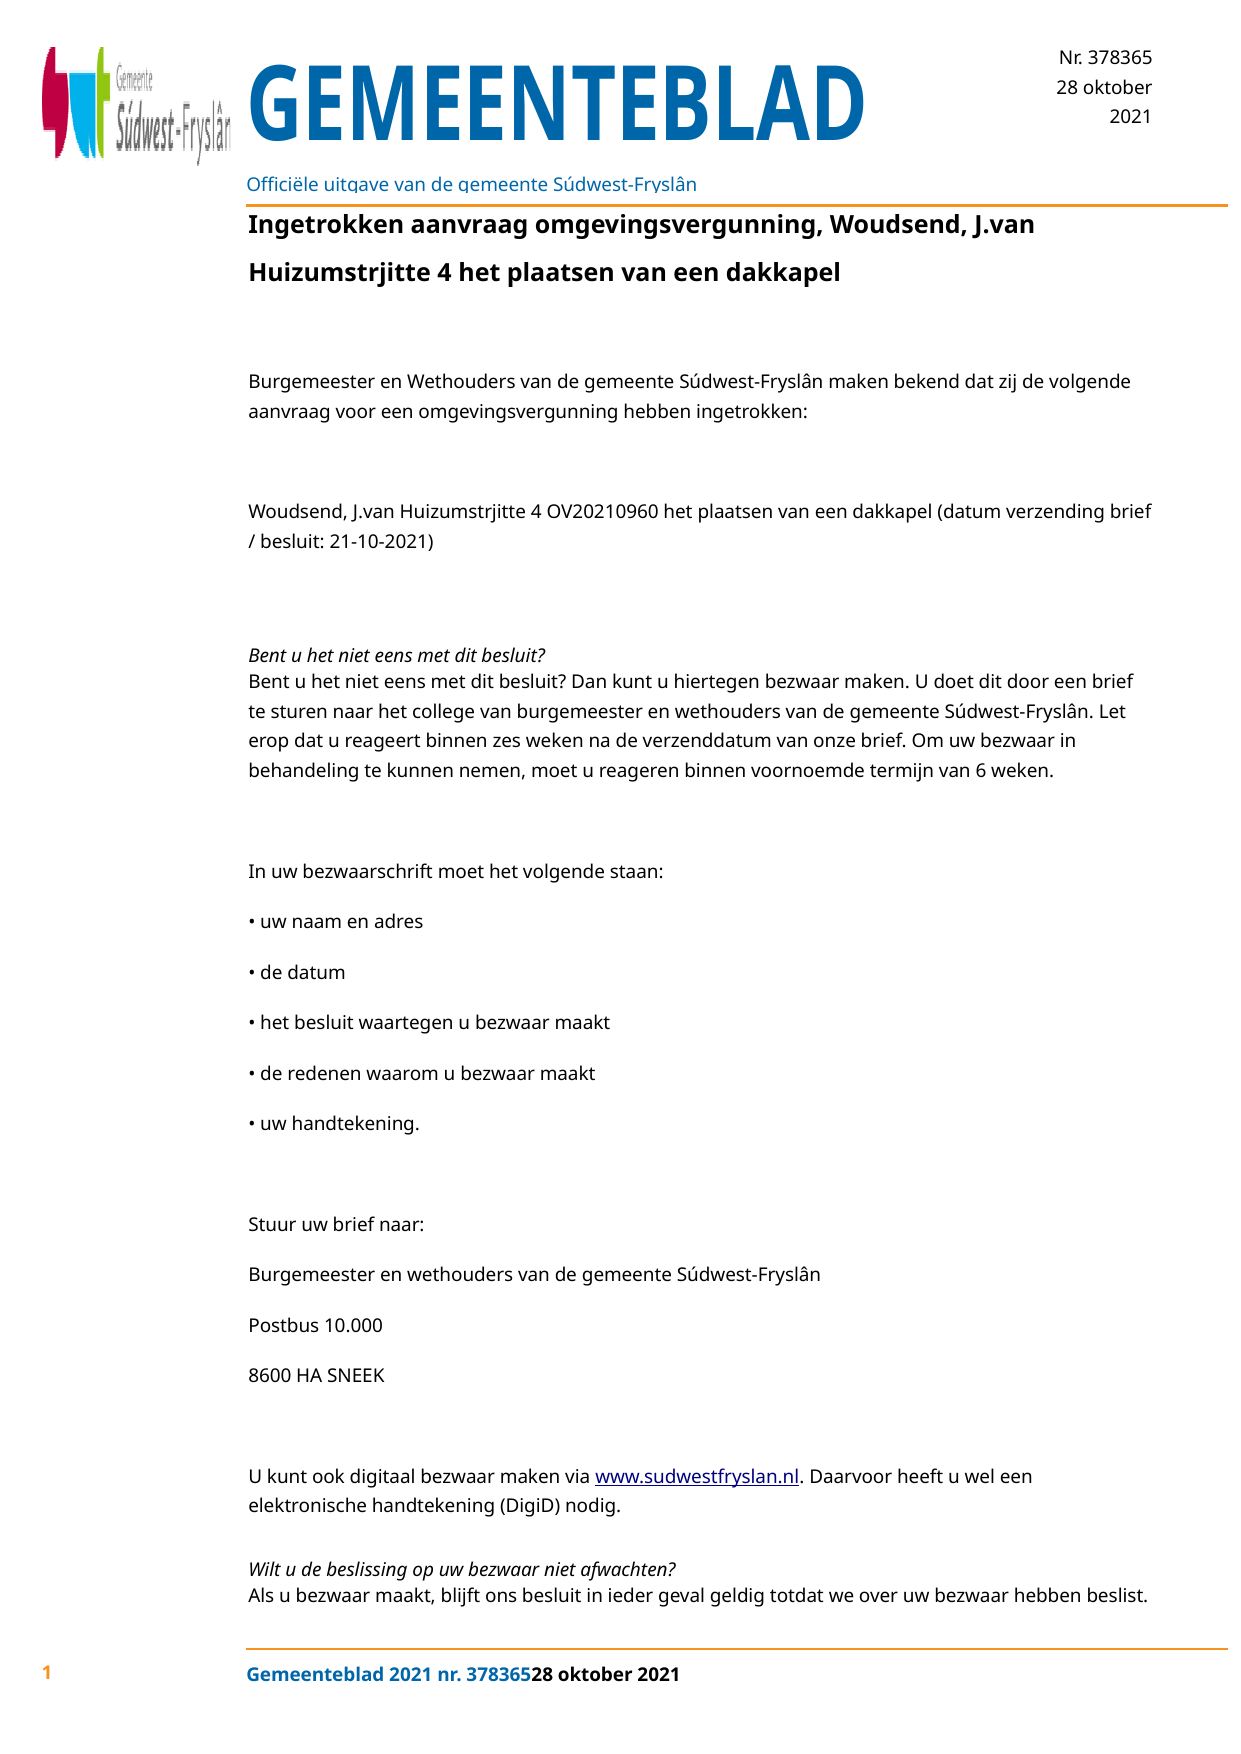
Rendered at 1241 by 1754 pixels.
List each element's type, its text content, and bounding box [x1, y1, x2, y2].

text Bent u het niet eens met dit besluit? [248, 643, 1152, 668]
text • de redenen waarom u bezwaar maakt [248, 1060, 1152, 1085]
text U kunt ook digitaal bezwaar maken via www.sudwestfryslan.nl. Daarvoor heeft u wel een elektronische handtekening (DigiD) nodig. [248, 1463, 1152, 1518]
text Stuur uw brief naar: [248, 1211, 1152, 1237]
text Burgemeester en wethouders van de gemeente Súdwest-Fryslân [248, 1261, 1152, 1287]
text Woudsend, J.van Huizumstrjitte 4 OV20210960 het plaatsen van een dakkapel (datum verzending brief / besluit: 21-10-2021) [248, 499, 1152, 554]
text Wilt u de beslissing op uw bezwaar niet afwachten? [248, 1557, 1152, 1582]
text • de datum [248, 959, 1152, 984]
text • uw handtekening. [248, 1110, 1152, 1136]
text • het besluit waartegen u bezwaar maakt [248, 1009, 1152, 1035]
text • uw naam en adres [248, 908, 1152, 934]
text In uw bezwaarschrift moet het volgende staan: [248, 858, 1152, 884]
text Burgemeester en Wethouders van de gemeente Súdwest-Fryslân maken bekend dat zij de volgende aanvraag voor een omgevingsvergunning hebben ingetrokken: [248, 368, 1152, 424]
picture [41, 47, 231, 172]
text 8600 HA SNEEK [248, 1362, 1152, 1388]
text Ingetrokken aanvraag omgevingsvergunning, Woudsend, J.van Huizumstrjitte 4 het plaatsen van een dakkapel [248, 207, 1152, 288]
text Postbus 10.000 [248, 1312, 1152, 1337]
text Bent u het niet eens met dit besluit? Dan kunt u hiertegen bezwaar maken. U doet dit door een brief te sturen naar het college van burgemeester en wethouders van de gemeente Súdwest-Fryslân. Let erop dat u reageert binnen zes weken na de verzenddatum van onze brief. Om uw bezwaar in behandeling te kunnen nemen, moet u reageren binnen voornoemde termijn van 6 weken. [248, 668, 1152, 783]
text Als u bezwaar maakt, blijft ons besluit in ieder geval geldig totdat we over uw bezwaar hebben beslist. [248, 1582, 1152, 1608]
